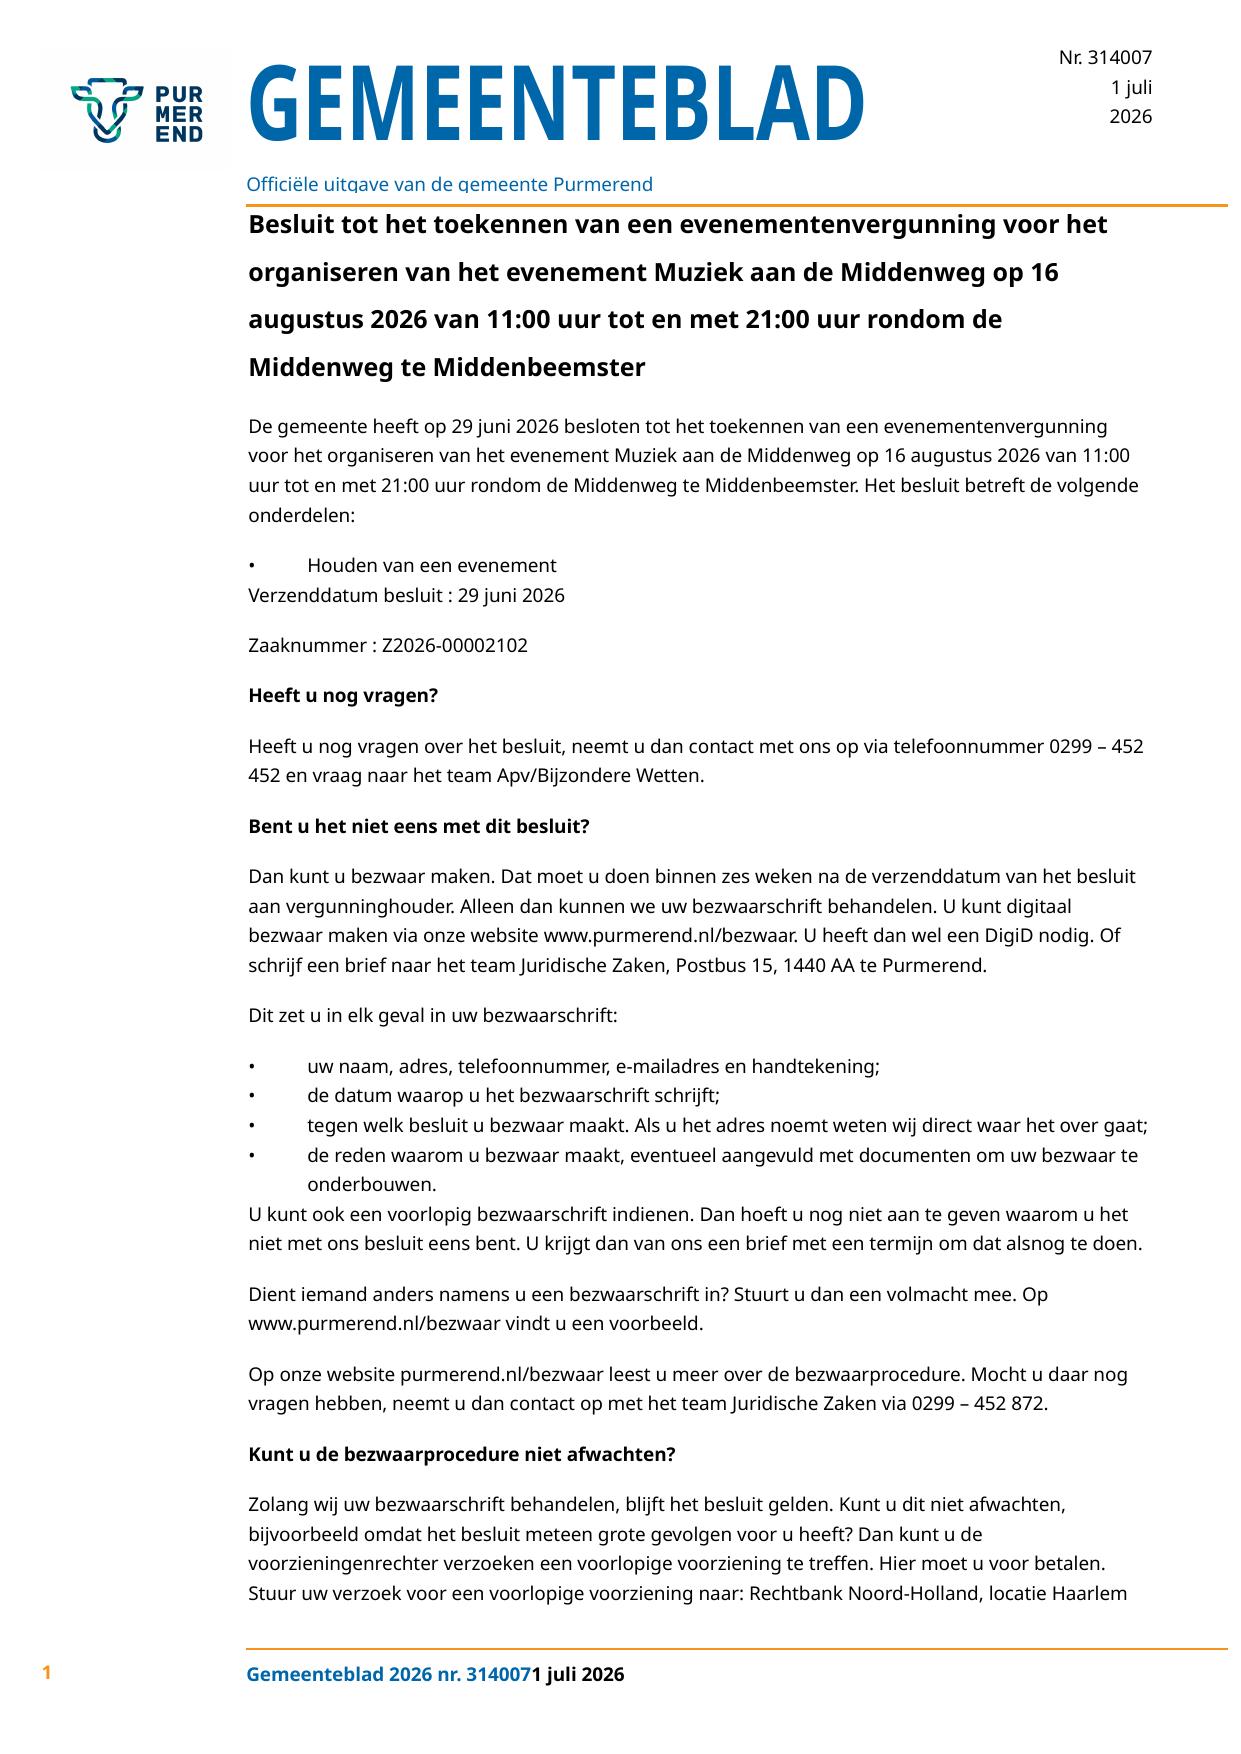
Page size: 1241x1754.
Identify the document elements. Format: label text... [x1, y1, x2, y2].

text Zolang wij uw bezwaarschrift behandelen, blijft het besluit gelden. Kunt u dit niet afwachten, bijvoorbeeld omdat het besluit meteen grote gevolgen voor u heeft? Dan kunt u de voorzieningenrechter verzoeken een voorlopige voorziening te treffen. Hier moet u voor betalen. Stuur uw verzoek voor een voorlopige voorziening naar: Rechtbank Noord-Holland, locatie Haarlem [248, 1491, 1152, 1606]
list uw naam, adres, telefoonnummer, e-mailadres en handtekening; [248, 1053, 1152, 1079]
text Verzenddatum besluit : 29 juni 2026 [248, 582, 1152, 608]
text Zaaknummer : Z2026-00002102 [248, 632, 1152, 658]
text Dit zet u in elk geval in uw bezwaarschrift: [248, 1003, 1152, 1028]
text U kunt ook een voorlopig bezwaarschrift indienen. Dan hoeft u nog niet aan te geven waarom u het niet met ons besluit eens bent. U krijgt dan van ons een brief met een termijn om dat alsnog te doen. [248, 1201, 1152, 1256]
text Bent u het niet eens met dit besluit? [248, 813, 1152, 839]
text Kunt u de bezwaarprocedure niet afwachten? [248, 1441, 1152, 1467]
list de reden waarom u bezwaar maakt, eventueel aangevuld met documenten om uw bezwaar te onderbouwen. [248, 1142, 1152, 1197]
text Heeft u nog vragen over het besluit, neemt u dan contact met ons op via telefoonnummer 0299 – 452 452 en vraag naar het team Apv/Bijzondere Wetten. [248, 733, 1152, 788]
text Heeft u nog vragen? [248, 683, 1152, 708]
text Dan kunt u bezwaar maken. Dat moet u doen binnen zes weken na de verzenddatum van het besluit aan vergunninghouder. Alleen dan kunnen we uw bezwaarschrift behandelen. U kunt digitaal bezwaar maken via onze website www.purmerend.nl/bezwaar. U heeft dan wel een DigiD nodig. Of schrijf een brief naar het team Juridische Zaken, Postbus 15, 1440 AA te Purmerend. [248, 863, 1152, 978]
text Op onze website purmerend.nl/bezwaar leest u meer over de bezwaarprocedure. Mocht u daar nog vragen hebben, neemt u dan contact op met het team Juridische Zaken via 0299 – 452 872. [248, 1361, 1152, 1416]
list tegen welk besluit u bezwaar maakt. Als u het adres noemt weten wij direct waar het over gaat; [248, 1112, 1152, 1138]
text De gemeente heeft op 29 juni 2026 besloten tot het toekennen van een evenementenvergunning voor het organiseren van het evenement Muziek aan de Middenweg op 16 augustus 2026 van 11:00 uur tot en met 21:00 uur rondom de Middenweg te Middenbeemster. Het besluit betreft de volgende onderdelen: [248, 413, 1152, 528]
text Besluit tot het toekennen van een evenementenvergunning voor het organiseren van het evenement Muziek aan de Middenweg op 16 augustus 2026 van 11:00 uur tot en met 21:00 uur rondom de Middenweg te Middenbeemster [248, 207, 1152, 384]
list Houden van een evenement [248, 552, 1152, 578]
list de datum waarop u het bezwaarschrift schrijft; [248, 1083, 1152, 1108]
picture [41, 47, 231, 172]
text Dient iemand anders namens u een bezwaarschrift in? Stuurt u dan een volmacht mee. Op www.purmerend.nl/bezwaar vindt u een voorbeeld. [248, 1281, 1152, 1336]
